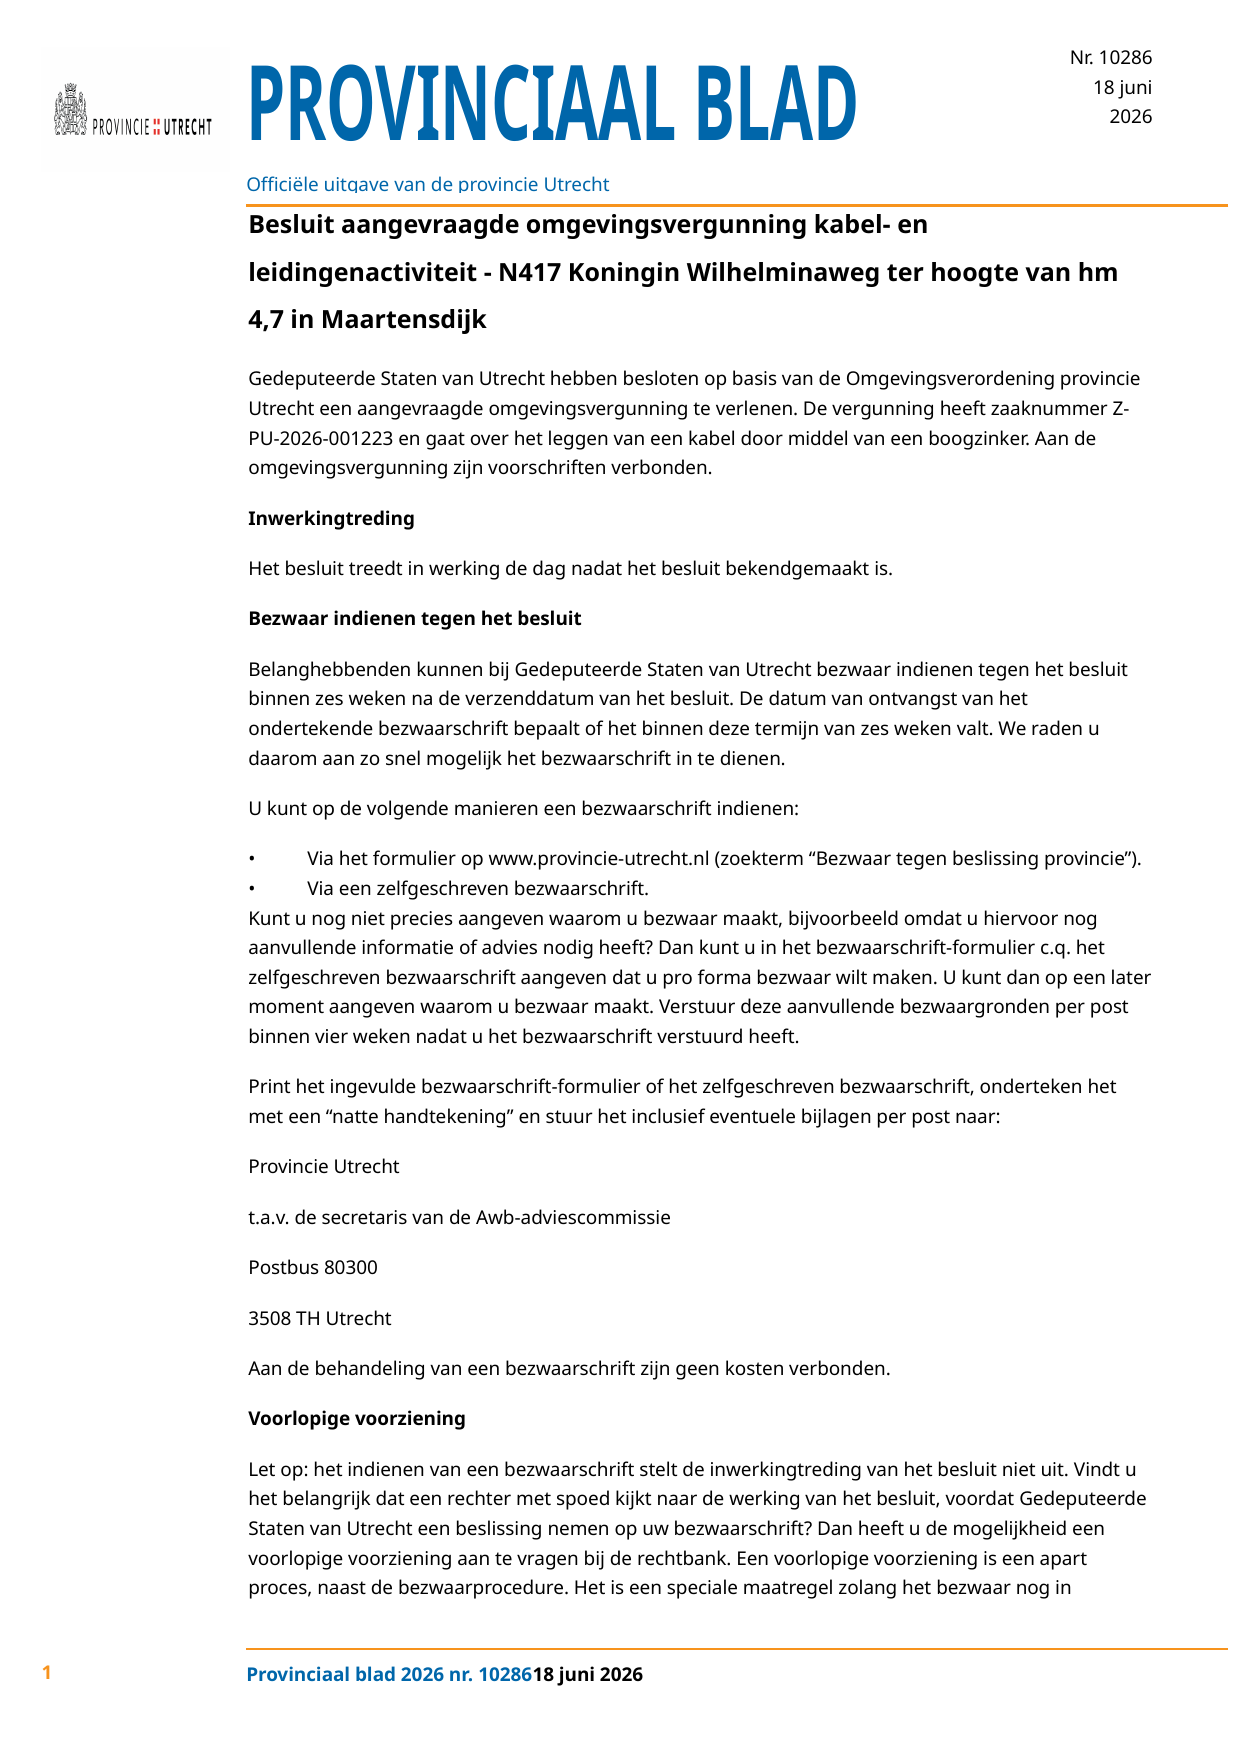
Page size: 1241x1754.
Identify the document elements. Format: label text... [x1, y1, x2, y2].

text Belanghebbenden kunnen bij Gedeputeerde Staten van Utrecht bezwaar indienen tegen het besluit binnen zes weken na de verzenddatum van het besluit. De datum van ontvangst van het ondertekende bezwaarschrift bepaalt of het binnen deze termijn van zes weken valt. We raden u daarom aan zo snel mogelijk het bezwaarschrift in te dienen. [248, 656, 1152, 770]
text Bezwaar indienen tegen het besluit [248, 606, 1152, 631]
text U kunt op de volgende manieren een bezwaarschrift indienen: [248, 795, 1152, 821]
text Inwerkingtreding [248, 505, 1152, 530]
text 3508 TH Utrecht [248, 1305, 1152, 1330]
text Aan de behandeling van een bezwaarschrift zijn geen kosten verbonden. [248, 1355, 1152, 1381]
text Print het ingevulde bezwaarschrift-formulier of het zelfgeschreven bezwaarschrift, onderteken het met een “natte handtekening” en stuur het inclusief eventuele bijlagen per post naar: [248, 1073, 1152, 1129]
picture [41, 47, 231, 172]
text Voorlopige voorziening [248, 1406, 1152, 1431]
text Het besluit treedt in werking de dag nadat het besluit bekendgemaakt is. [248, 555, 1152, 581]
text Let op: het indienen van een bezwaarschrift stelt de inwerkingtreding van het besluit niet uit. Vindt u het belangrijk dat een rechter met spoed kijkt naar de werking van het besluit, voordat Gedeputeerde Staten van Utrecht een beslissing nemen op uw bezwaarschrift? Dan heeft u de mogelijkheid een voorlopige voorziening aan te vragen bij de rechtbank. Een voorlopige voorziening is een apart proces, naast de bezwaarprocedure. Het is een speciale maatregel zolang het bezwaar nog in [248, 1456, 1152, 1600]
text t.a.v. de secretaris van de Awb-adviescommissie [248, 1204, 1152, 1229]
list Via een zelfgeschreven bezwaarschrift. [248, 875, 1152, 901]
text Postbus 80300 [248, 1254, 1152, 1280]
text Besluit aangevraagde omgevingsvergunning kabel- en leidingenactiviteit - N417 Koningin Wilhelminaweg ter hoogte van hm 4,7 in Maartensdijk [248, 207, 1152, 336]
text Kunt u nog niet precies aangeven waarom u bezwaar maakt, bijvoorbeeld omdat u hiervoor nog aanvullende informatie of advies nodig heeft? Dan kunt u in het bezwaarschrift-formulier c.q. het zelfgeschreven bezwaarschrift aangeven dat u pro forma bezwaar wilt maken. U kunt dan op een later moment aangeven waarom u bezwaar maakt. Verstuur deze aanvullende bezwaargronden per post binnen vier weken nadat u het bezwaarschrift verstuurd heeft. [248, 905, 1152, 1049]
list Via het formulier op www.provincie-utrecht.nl (zoekterm “Bezwaar tegen beslissing provincie”). [248, 846, 1152, 871]
text Provincie Utrecht [248, 1153, 1152, 1179]
text Gedeputeerde Staten van Utrecht hebben besloten op basis van de Omgevingsverordening provincie Utrecht een aangevraagde omgevingsvergunning te verlenen. De vergunning heeft zaaknummer Z-PU-2026-001223 en gaat over het leggen van een kabel door middel van een boogzinker. Aan de omgevingsvergunning zijn voorschriften verbonden. [248, 366, 1152, 480]
